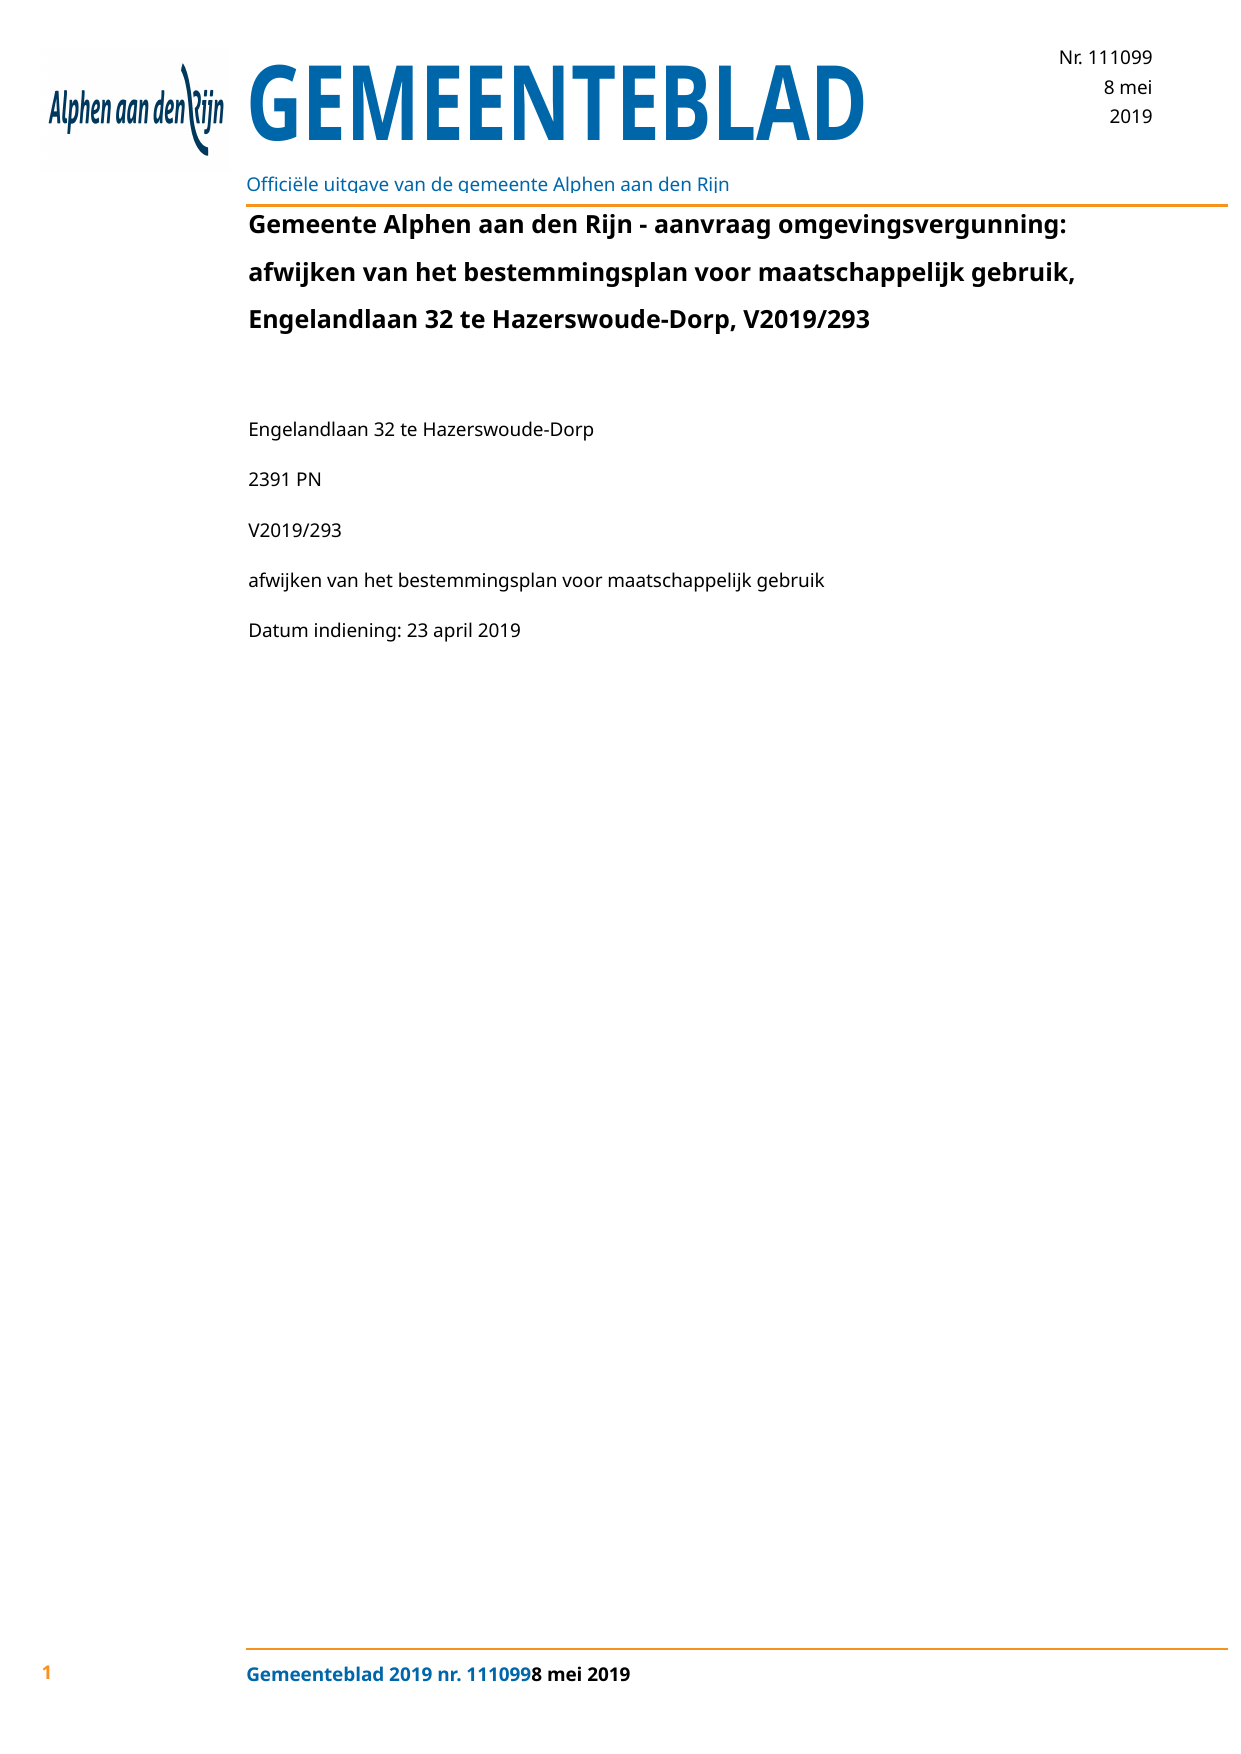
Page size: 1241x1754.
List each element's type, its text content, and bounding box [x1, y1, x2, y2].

picture [41, 47, 231, 172]
text Datum indiening: 23 april 2019 [248, 618, 1152, 643]
text afwijken van het bestemmingsplan voor maatschappelijk gebruik [248, 567, 1152, 593]
text Gemeente Alphen aan den Rijn - aanvraag omgevingsvergunning: afwijken van het bestemmingsplan voor maatschappelijk gebruik, Engelandlaan 32 te Hazerswoude-Dorp, V2019/293 [248, 207, 1152, 336]
text Engelandlaan 32 te Hazerswoude-Dorp [248, 416, 1152, 442]
text 2391 PN [248, 466, 1152, 492]
text V2019/293 [248, 517, 1152, 542]
